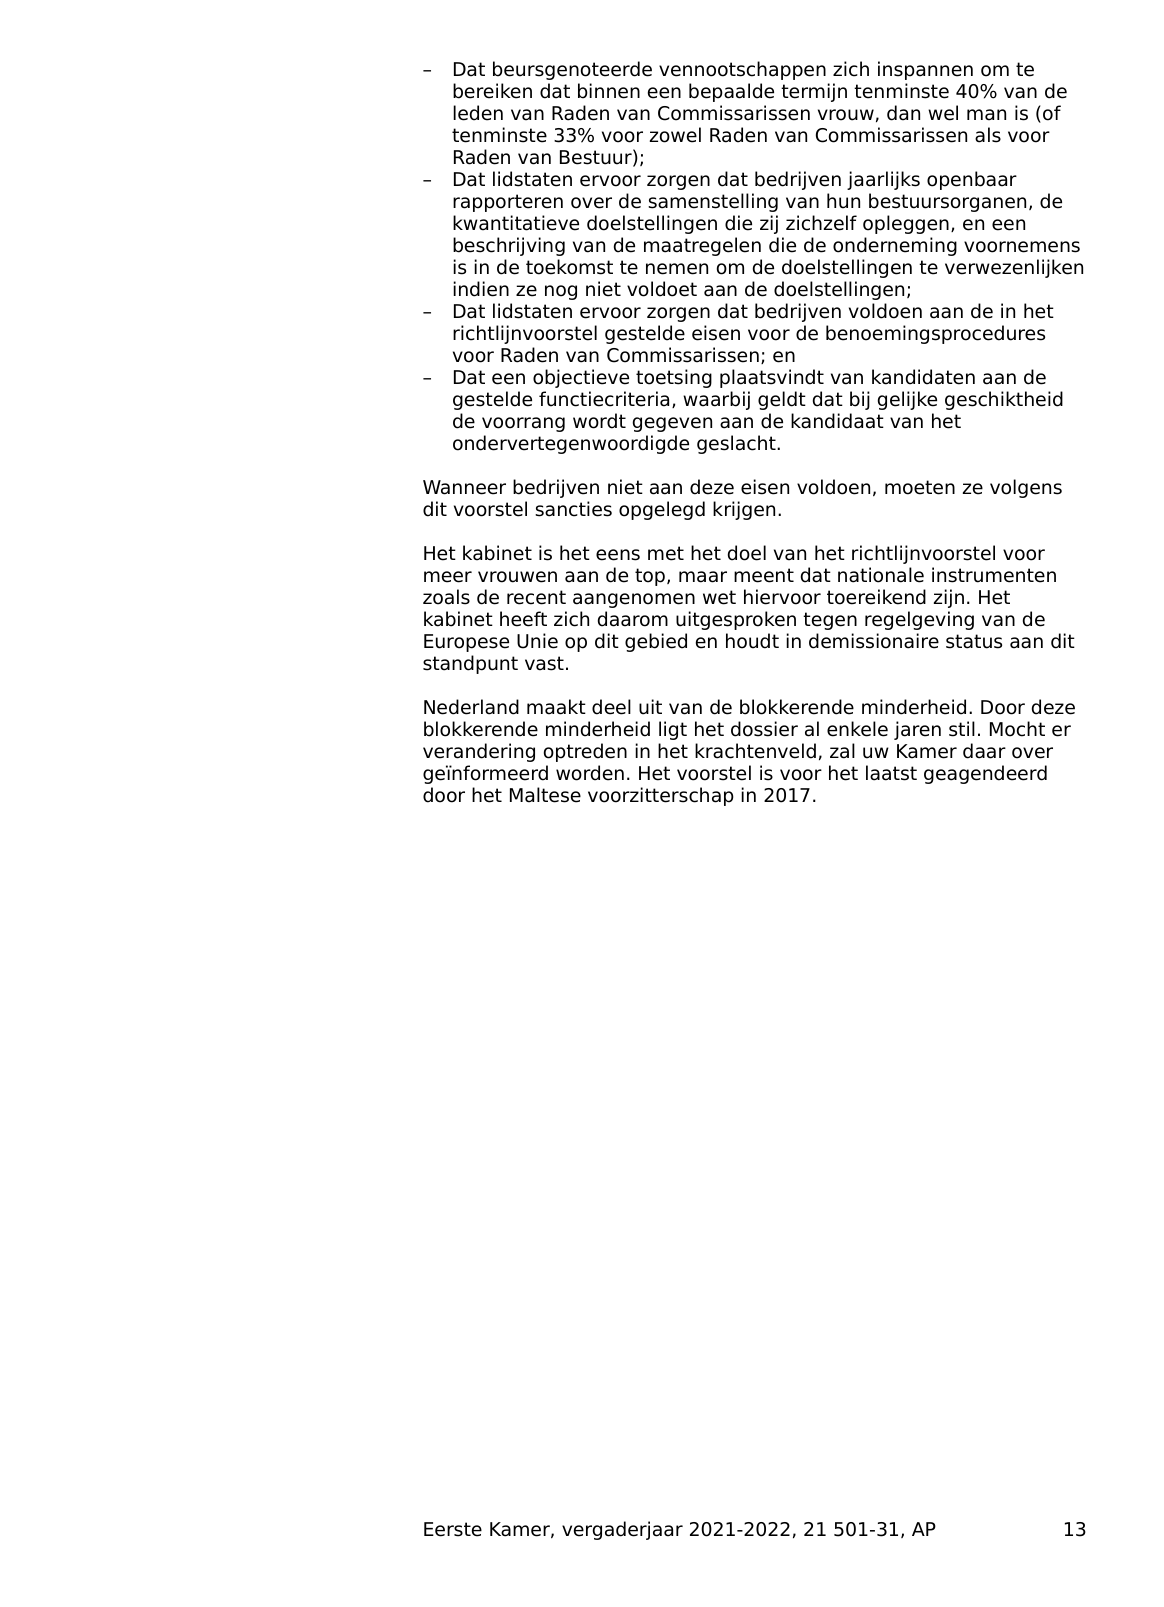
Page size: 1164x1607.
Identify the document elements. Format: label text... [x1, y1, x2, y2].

text Wanneer bedrijven niet aan deze eisen voldoen, moeten ze volgens dit voorstel sancties opgelegd krijgen. [422, 477, 1087, 521]
text – Dat lidstaten ervoor zorgen dat bedrijven jaarlijks openbaar rapporteren over de samenstelling van hun bestuursorganen, de kwantitatieve doelstellingen die zij zichzelf opleggen, en een beschrijving van de maatregelen die de onderneming voornemens is in de toekomst te nemen om de doelstellingen te verwezenlijken indien ze nog niet voldoet aan de doelstellingen; [422, 169, 1087, 301]
text – Dat lidstaten ervoor zorgen dat bedrijven voldoen aan de in het richtlijnvoorstel gestelde eisen voor de benoemingsprocedures voor Raden van Commissarissen; en [422, 301, 1087, 367]
text Nederland maakt deel uit van de blokkerende minderheid. Door deze blokkerende minderheid ligt het dossier al enkele jaren stil. Mocht er verandering optreden in het krachtenveld, zal uw Kamer daar over geïnformeerd worden. Het voorstel is voor het laatst geagendeerd door het Maltese voorzitterschap in 2017. [422, 697, 1087, 807]
text – Dat beursgenoteerde vennootschappen zich inspannen om te bereiken dat binnen een bepaalde termijn tenminste 40% van de leden van Raden van Commissarissen vrouw, dan wel man is (of tenminste 33% voor zowel Raden van Commissarissen als voor Raden van Bestuur); [422, 59, 1087, 169]
text – Dat een objectieve toetsing plaatsvindt van kandidaten aan de gestelde functiecriteria, waarbij geldt dat bij gelijke geschiktheid de voorrang wordt gegeven aan de kandidaat van het ondervertegenwoordigde geslacht. [422, 367, 1087, 455]
text Het kabinet is het eens met het doel van het richtlijnvoorstel voor meer vrouwen aan de top, maar meent dat nationale instrumenten zoals de recent aangenomen wet hiervoor toereikend zijn. Het kabinet heeft zich daarom uitgesproken tegen regelgeving van de Europese Unie op dit gebied en houdt in demissionaire status aan dit standpunt vast. [422, 543, 1087, 675]
